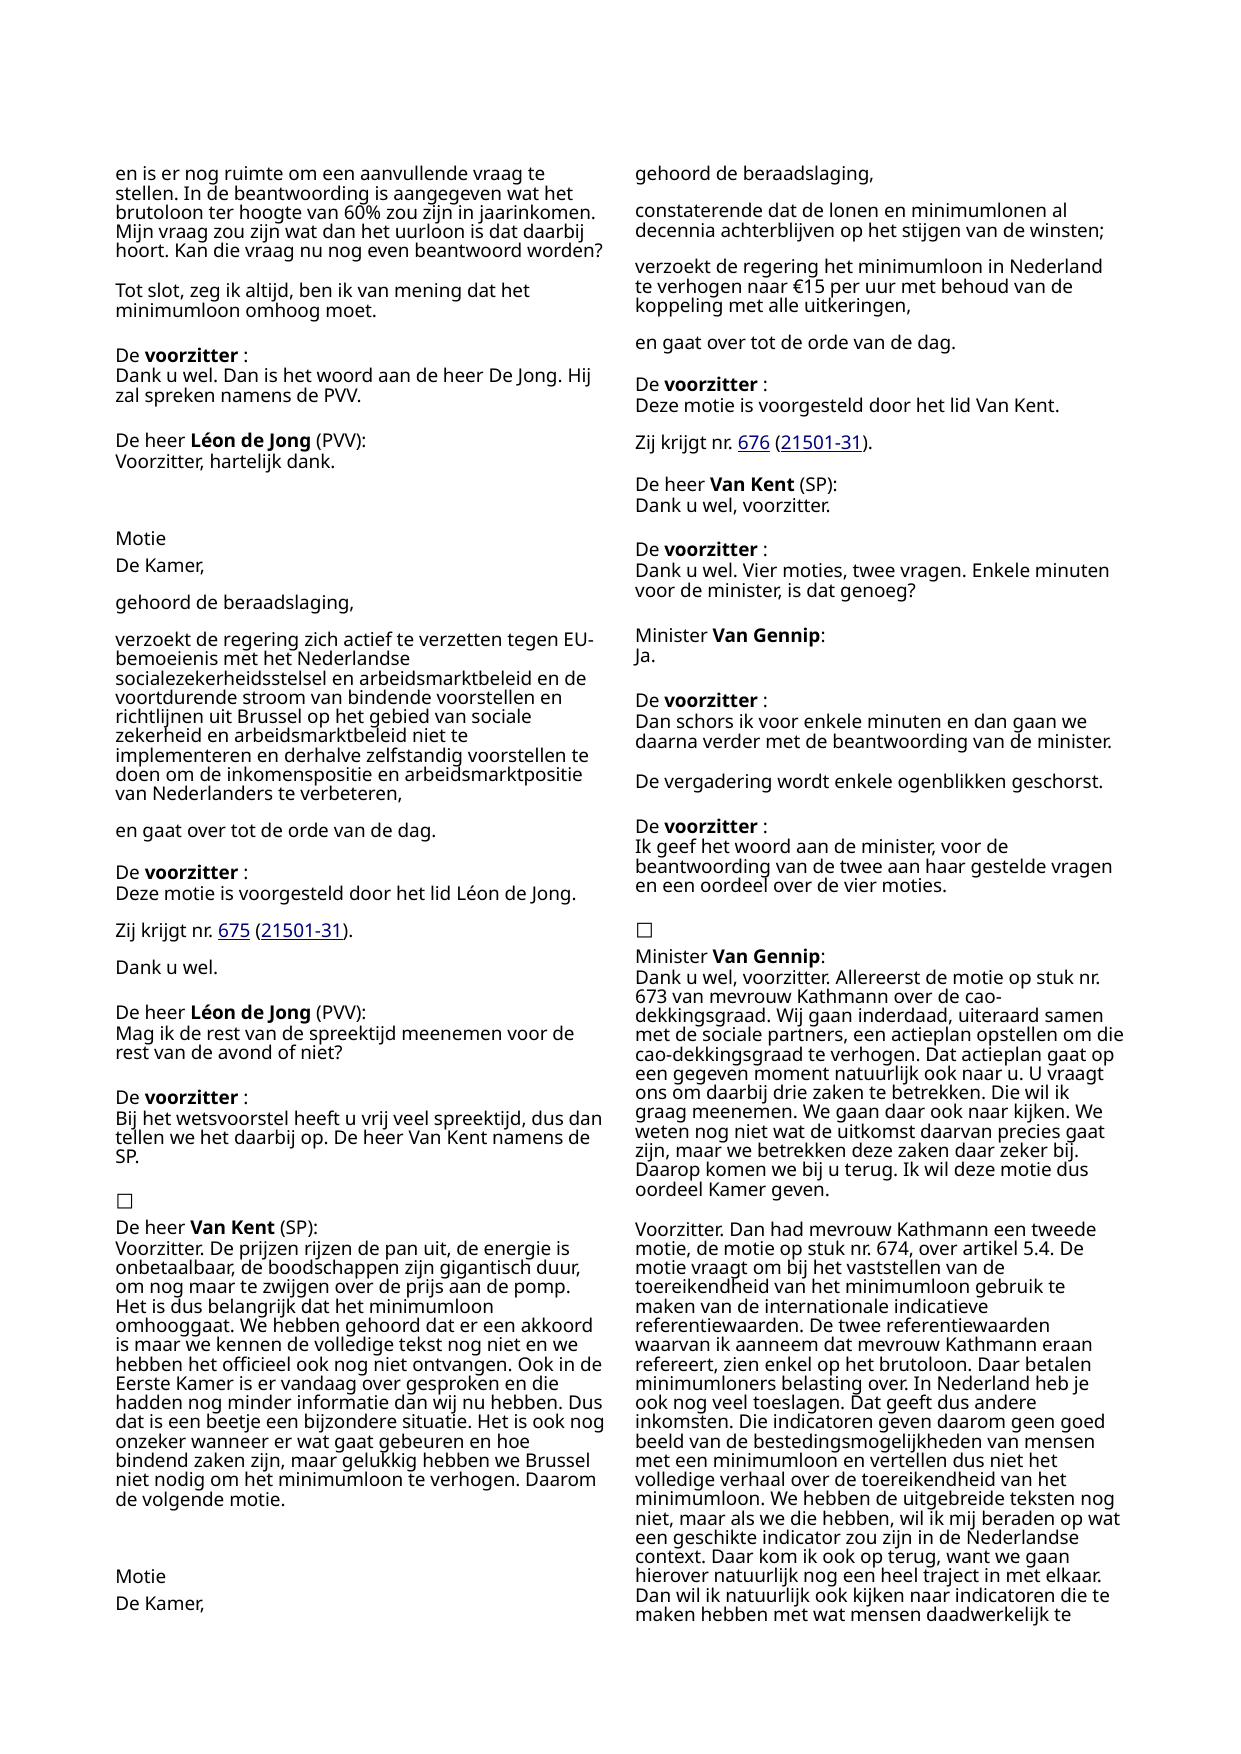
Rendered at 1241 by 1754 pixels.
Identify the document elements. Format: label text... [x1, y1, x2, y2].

text verzoekt de regering het minimumloon in Nederland te verhogen naar €15 per uur met behoud van de koppeling met alle uitkeringen, [635, 258, 1125, 316]
text en gaat over tot de orde van de dag. [635, 334, 1125, 353]
text Ja. [635, 647, 1125, 667]
text Deze motie is voorgesteld door het lid Léon de Jong. [115, 885, 605, 904]
text Minister Van Gennip: [635, 622, 1125, 647]
text Tot slot, zeg ik altijd, ben ik van mening dat het minimumloon omhoog moet. [115, 282, 605, 321]
text Dank u wel. [115, 959, 605, 978]
text De voorzitter : [115, 859, 605, 885]
text constaterende dat de lonen en minimumlonen al decennia achterblijven op het stijgen van de winsten; [635, 202, 1125, 241]
text Dank u wel. Dan is het woord aan de heer De Jong. Hij zal spreken namens de PVV. [115, 367, 605, 406]
text ⬜ [115, 1188, 605, 1214]
text Dank u wel, voorzitter. Allereerst de motie op stuk nr. 673 van mevrouw Kathmann over de cao-dekkingsgraad. Wij gaan inderdaad, uiteraard samen met de sociale partners, een actieplan opstellen om die cao-dekkingsgraad te verhogen. Dat actieplan gaat op een gegeven moment natuurlijk ook naar u. U vraagt ons om daarbij drie zaken te betrekken. Die wil ik graag meenemen. We gaan daar ook naar kijken. We weten nog niet wat de uitkomst daarvan precies gaat zijn, maar we betrekken deze zaken daar zeker bij. Daarop komen we bij u terug. Ik wil deze motie dus oordeel Kamer geven. [635, 969, 1125, 1200]
text De voorzitter : [635, 813, 1125, 838]
text De Kamer, [115, 1595, 605, 1614]
text De voorzitter : [115, 1084, 605, 1110]
text De Kamer, [115, 557, 605, 576]
text Motie [115, 525, 605, 551]
text Zij krijgt nr. 676 (21501-31). [635, 434, 1125, 453]
text Ik geef het woord aan de minister, voor de beantwoording van de twee aan haar gestelde vragen en een oordeel over de vier moties. [635, 838, 1125, 896]
text Voorzitter, hartelijk dank. [115, 453, 605, 472]
text Voorzitter. De prijzen rijzen de pan uit, de energie is onbetaalbaar, de boodschappen zijn gigantisch duur, om nog maar te zwijgen over de prijs aan de pomp. Het is dus belangrijk dat het minimumloon omhooggaat. We hebben gehoord dat er een akkoord is maar we kennen de volledige tekst nog niet en we hebben het officieel ook nog niet ontvangen. Ook in de Eerste Kamer is er vandaag over gesproken en die hadden nog minder informatie dan wij nu hebben. Dus dat is een beetje een bijzondere situatie. Het is ook nog onzeker wanneer er wat gaat gebeuren en hoe bindend zaken zijn, maar gelukkig hebben we Brussel niet nodig om het minimumloon te verhogen. Daarom de volgende motie. [115, 1240, 605, 1510]
text Motie [115, 1563, 605, 1589]
text ⬜ [635, 917, 1125, 943]
text Deze motie is voorgesteld door het lid Van Kent. [635, 397, 1125, 416]
text Dank u wel. Vier moties, twee vragen. Enkele minuten voor de minister, is dat genoeg? [635, 562, 1125, 601]
text De voorzitter : [635, 371, 1125, 397]
text en gaat over tot de orde van de dag. [115, 822, 605, 841]
text Voorzitter. Dan had mevrouw Kathmann een tweede motie, de motie op stuk nr. 674, over artikel 5.4. De motie vraagt om bij het vaststellen van de toereikendheid van het minimumloon gebruik te maken van de internationale indicatieve referentiewaarden. De twee referentiewaarden waarvan ik aanneem dat mevrouw Kathmann eraan refereert, zien enkel op het brutoloon. Daar betalen minimumloners belasting over. In Nederland heb je ook nog veel toeslagen. Dat geeft dus andere inkomsten. Die indicatoren geven daarom geen goed beeld van de bestedingsmogelijkheden van mensen met een minimumloon en vertellen dus niet het volledige verhaal over de toereikendheid van het minimumloon. We hebben de uitgebreide teksten nog niet, maar als we die hebben, wil ik mij beraden op wat een geschikte indicator zou zijn in de Nederlandse context. Daar kom ik ook op terug, want we gaan hierover natuurlijk nog een heel traject in met elkaar. Dan wil ik natuurlijk ook kijken naar indicatoren die te maken hebben met wat mensen daadwerkelijk te [635, 1221, 1125, 1625]
text De voorzitter : [635, 688, 1125, 713]
text Bij het wetsvoorstel heeft u vrij veel spreektijd, dus dan tellen we het daarbij op. De heer Van Kent namens de SP. [115, 1110, 605, 1168]
text De vergadering wordt enkele ogenblikken geschorst. [635, 773, 1125, 792]
text Dank u wel, voorzitter. [635, 497, 1125, 516]
text De heer Van Kent (SP): [635, 471, 1125, 497]
text Dan schors ik voor enkele minuten en dan gaan we daarna verder met de beantwoording van de minister. [635, 713, 1125, 752]
text verzoekt de regering zich actief te verzetten tegen EU-bemoeienis met het Nederlandse socialezekerheidsstelsel en arbeidsmarktbeleid en de voortdurende stroom van bindende voorstellen en richtlijnen uit Brussel op het gebied van sociale zekerheid en arbeidsmarktbeleid niet te implementeren en derhalve zelfstandig voorstellen te doen om de inkomenspositie en arbeidsmarktpositie van Nederlanders te verbeteren, [115, 631, 605, 804]
text De voorzitter : [115, 342, 605, 367]
text De heer Léon de Jong (PVV): [115, 999, 605, 1025]
text Minister Van Gennip: [635, 943, 1125, 969]
text De heer Van Kent (SP): [115, 1214, 605, 1240]
text gehoord de beraadslaging, [635, 165, 1125, 184]
text Mag ik de rest van de spreektijd meenemen voor de rest van de avond of niet? [115, 1025, 605, 1063]
text en is er nog ruimte om een aanvullende vraag te stellen. In de beantwoording is aangegeven wat het brutoloon ter hoogte van 60% zou zijn in jaarinkomen. Mijn vraag zou zijn wat dan het uurloon is dat daarbij hoort. Kan die vraag nu nog even beantwoord worden? [115, 165, 605, 262]
text De heer Léon de Jong (PVV): [115, 427, 605, 453]
text gehoord de beraadslaging, [115, 594, 605, 613]
text De voorzitter : [635, 537, 1125, 562]
text Zij krijgt nr. 675 (21501-31). [115, 922, 605, 941]
